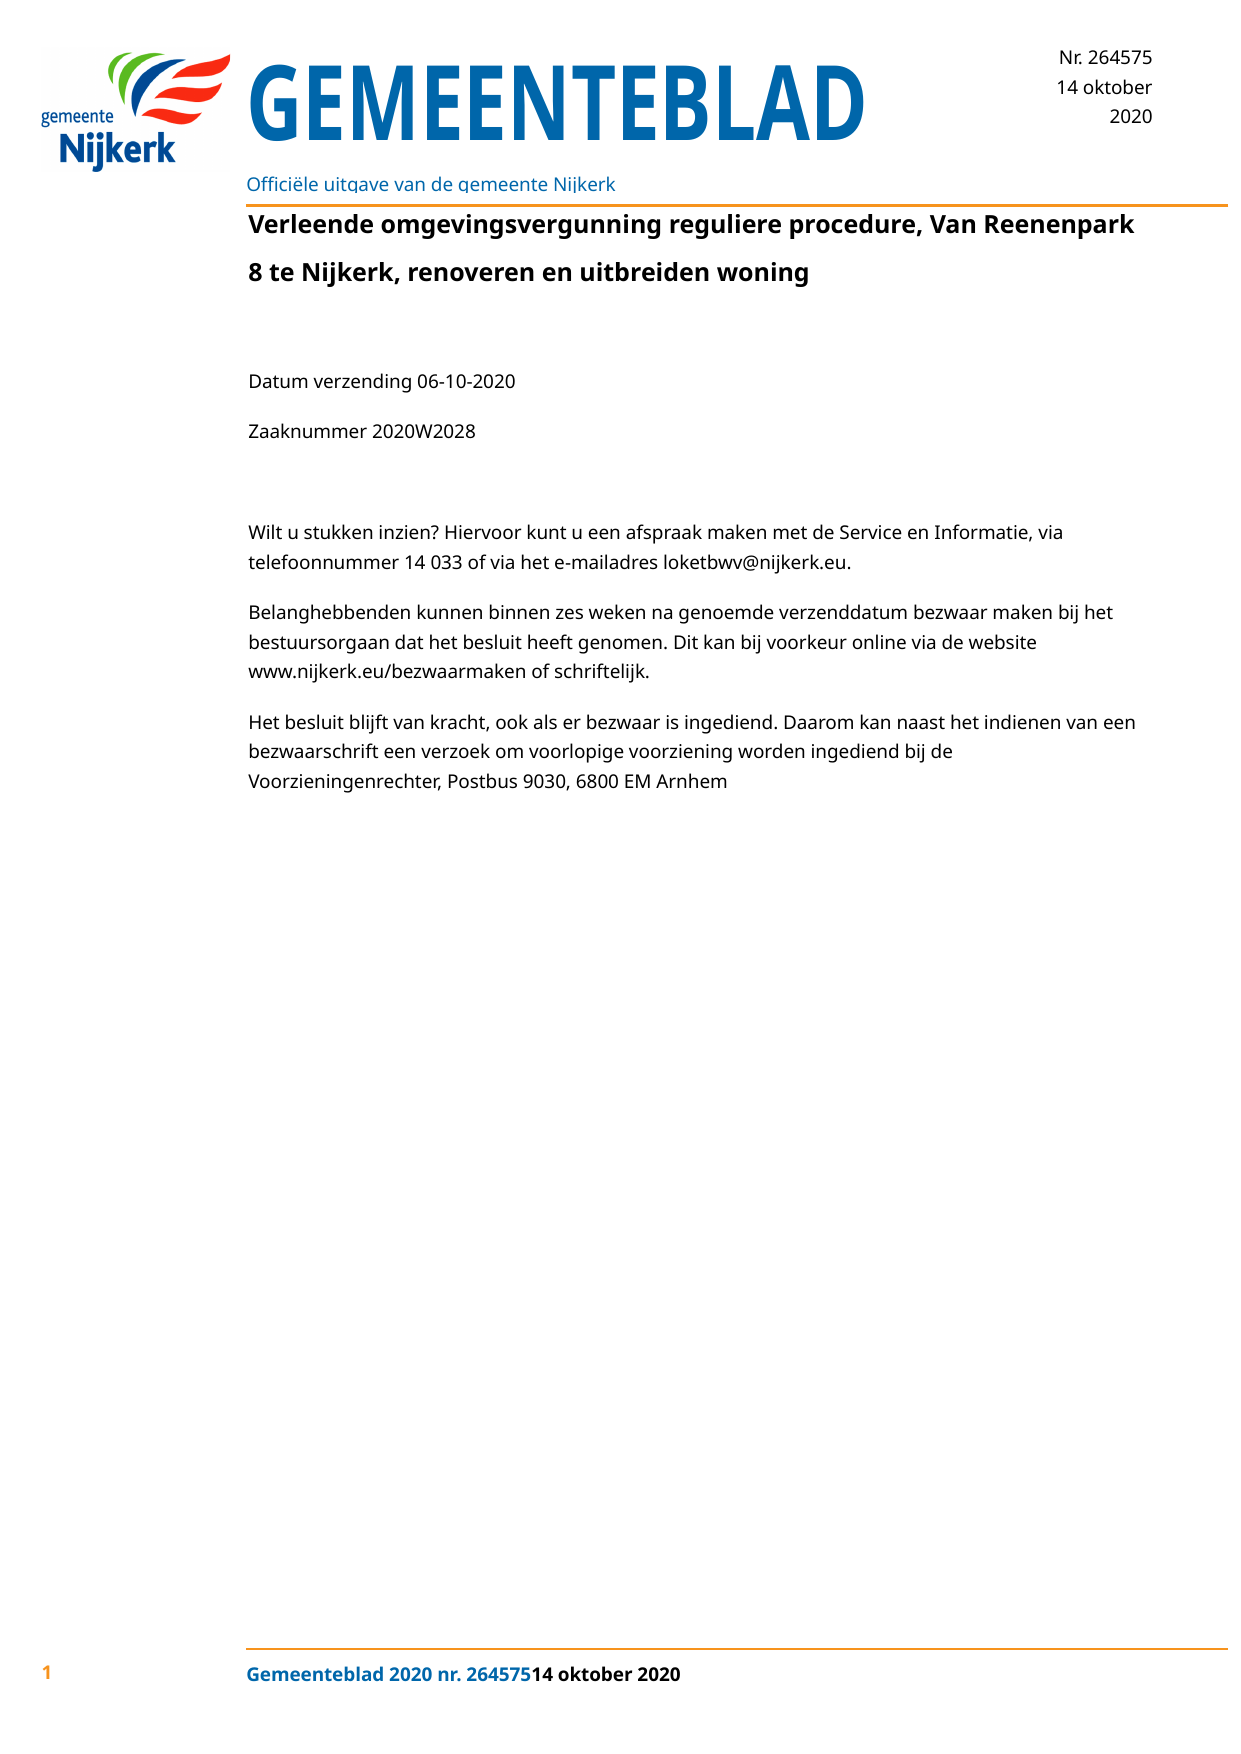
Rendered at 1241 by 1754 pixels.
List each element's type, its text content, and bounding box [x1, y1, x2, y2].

text Belanghebbenden kunnen binnen zes weken na genoemde verzenddatum bezwaar maken bij het bestuursorgaan dat het besluit heeft genomen. Dit kan bij voorkeur online via de website www.nijkerk.eu/bezwaarmaken of schriftelijk. [248, 599, 1152, 684]
text Het besluit blijft van kracht, ook als er bezwaar is ingediend. Daarom kan naast het indienen van een bezwaarschrift een verzoek om voorlopige voorziening worden ingediend bij de Voorzieningenrechter, Postbus 9030, 6800 EM Arnhem [248, 709, 1152, 794]
text Datum verzending 06-10-2020 [248, 368, 1152, 394]
text Zaaknummer 2020W2028 [248, 419, 1152, 444]
text Wilt u stukken inzien? Hiervoor kunt u een afspraak maken met de Service en Informatie, via telefoonnummer 14 033 of via het e-mailadres loketbwv@nijkerk.eu. [248, 519, 1152, 575]
picture [41, 47, 231, 172]
text Verleende omgevingsvergunning reguliere procedure, Van Reenenpark 8 te Nijkerk, renoveren en uitbreiden woning [248, 207, 1152, 288]
